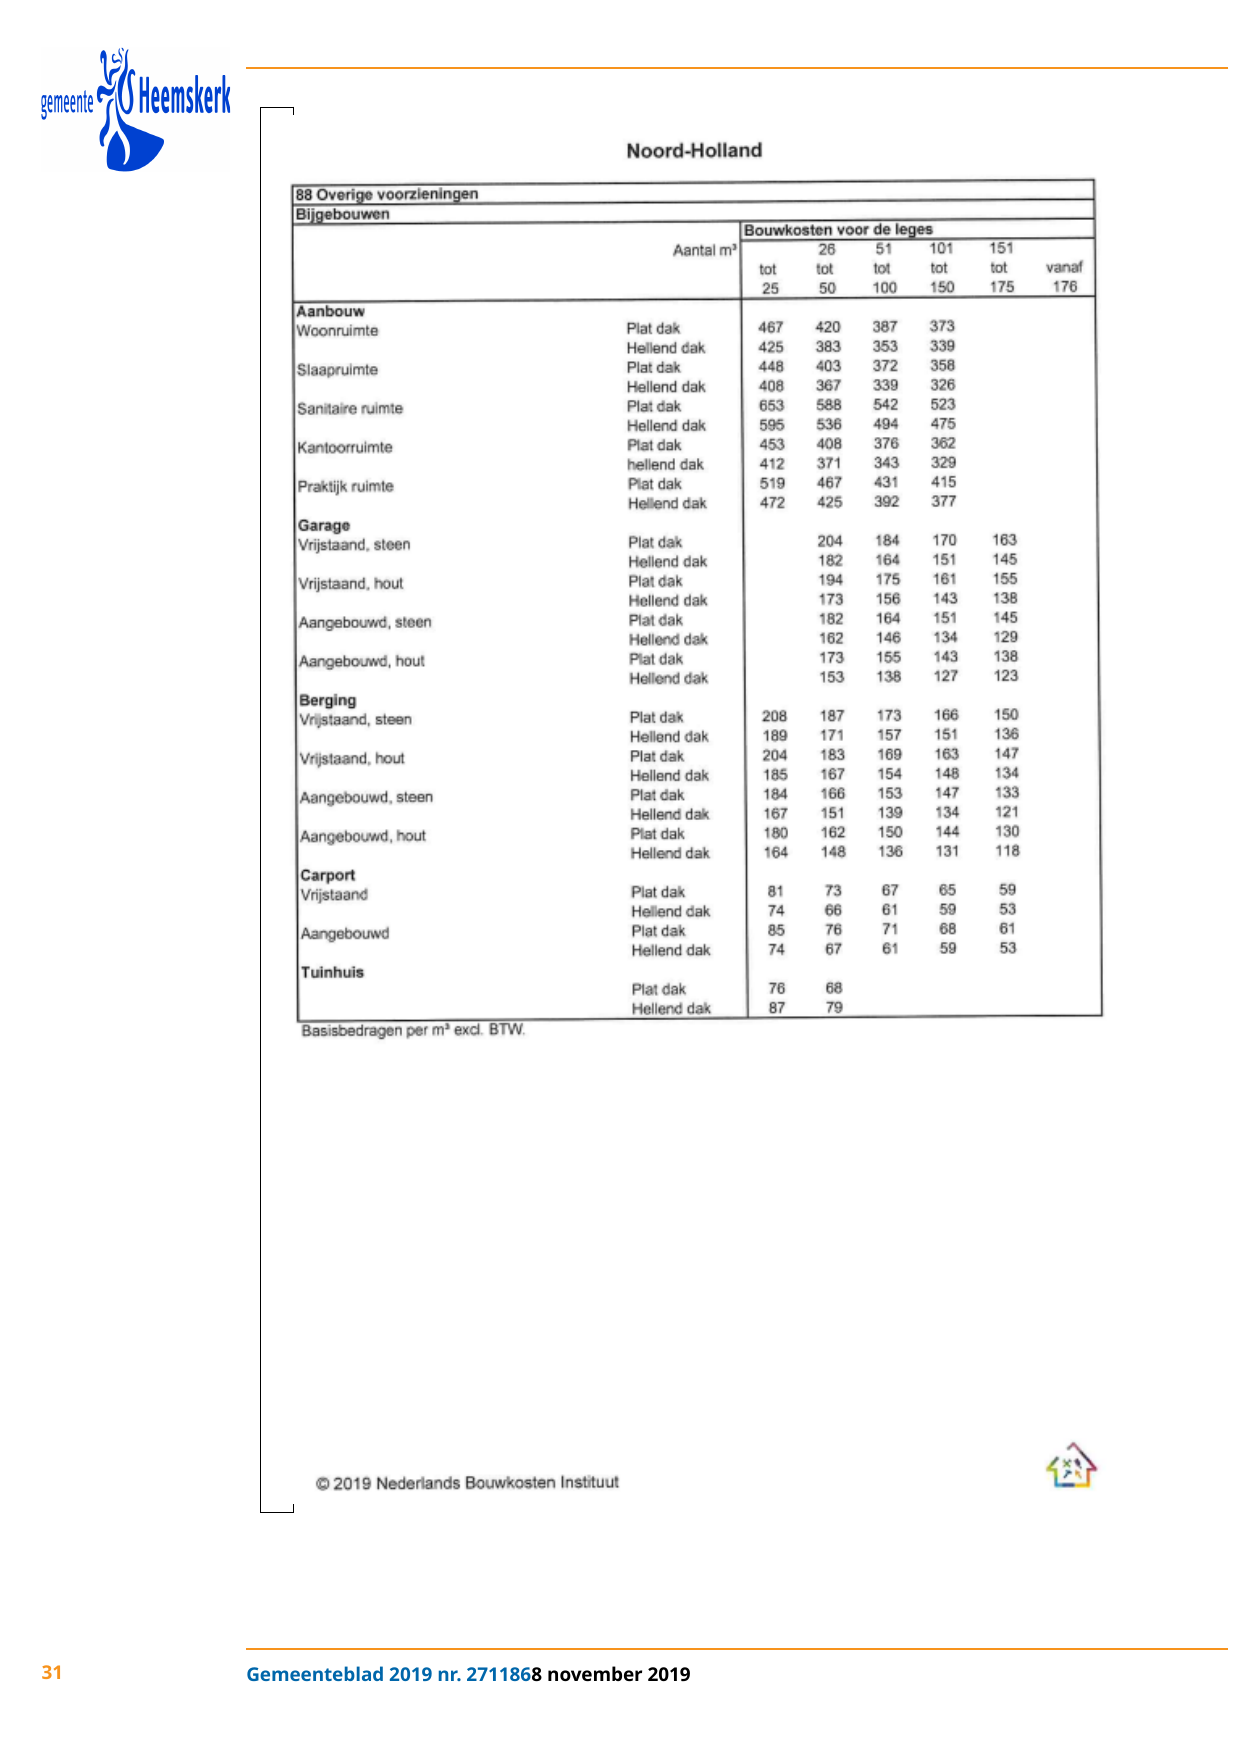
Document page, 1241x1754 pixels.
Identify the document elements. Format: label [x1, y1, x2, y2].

picture [41, 47, 231, 172]
picture [268, 115, 1132, 1504]
